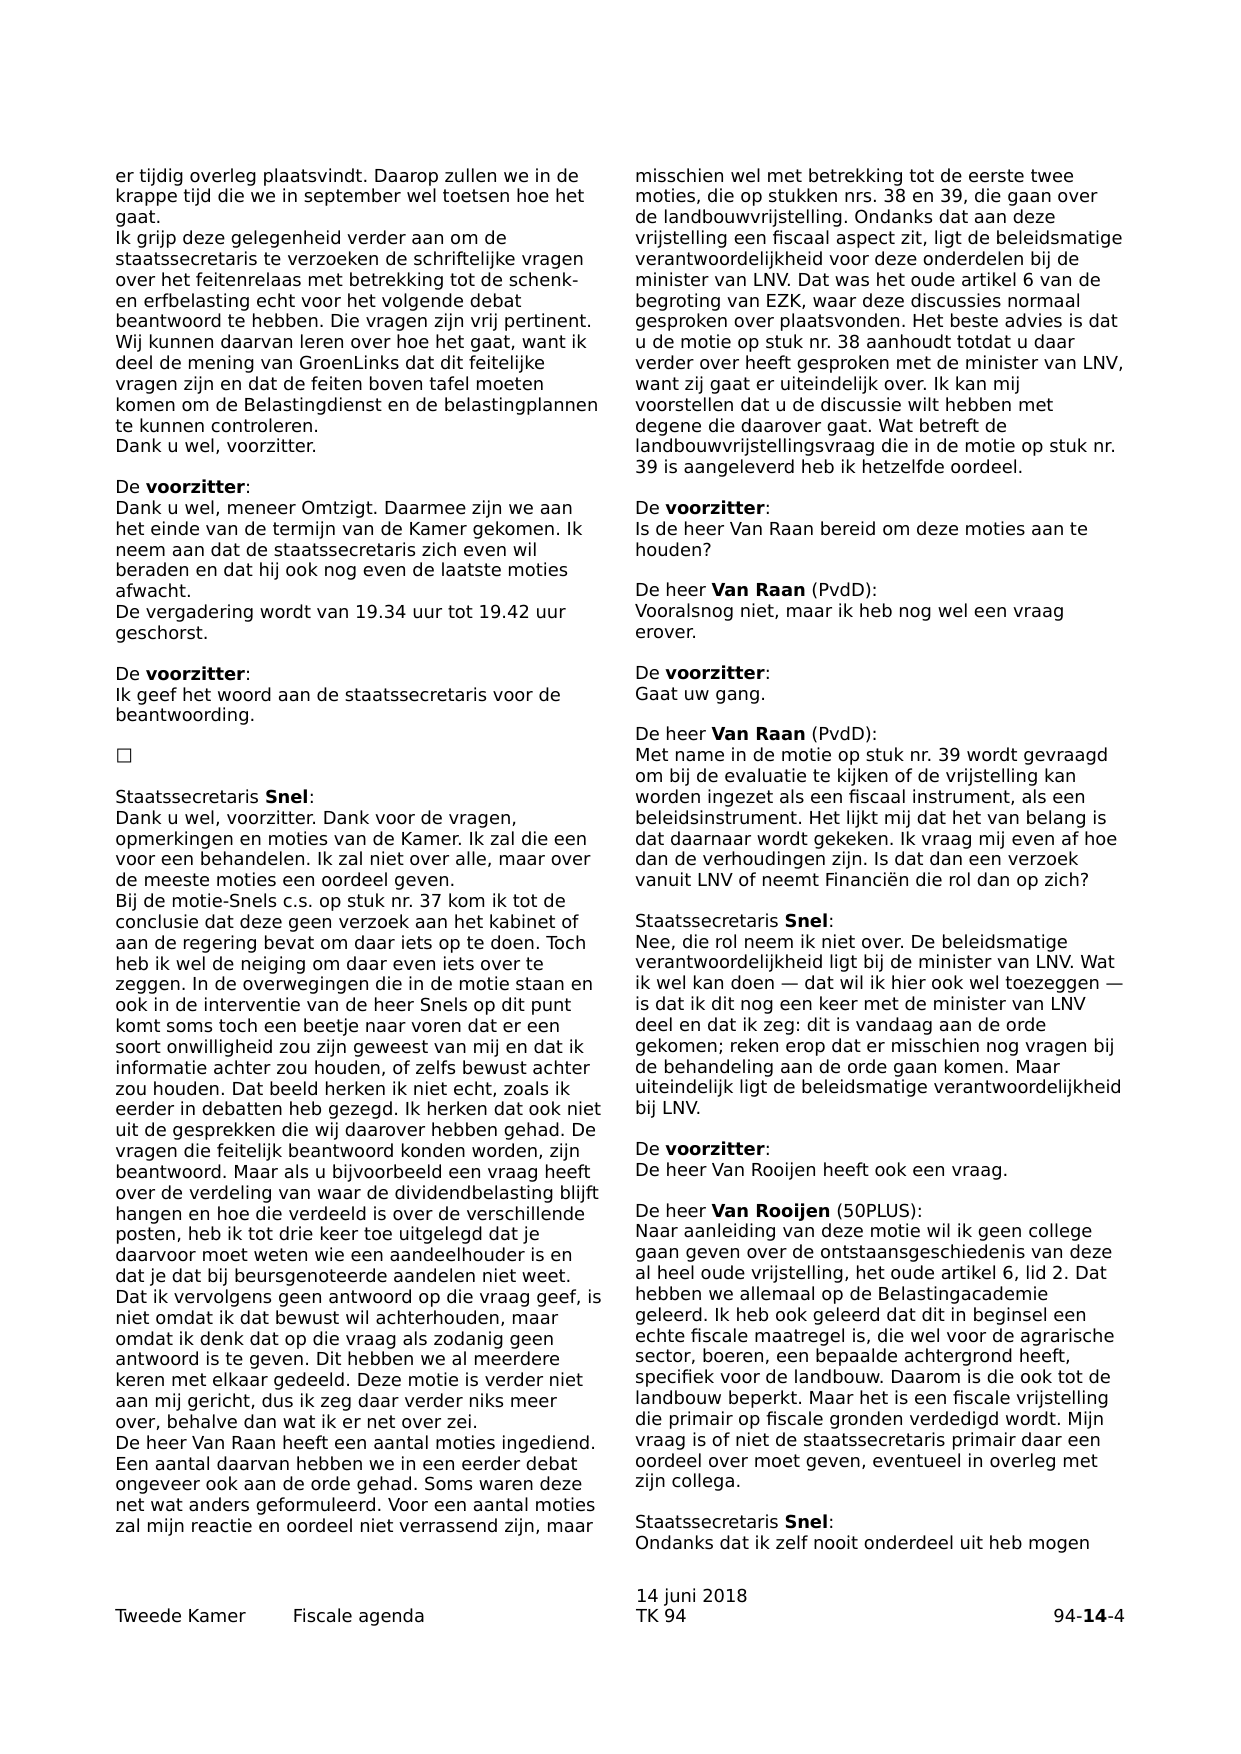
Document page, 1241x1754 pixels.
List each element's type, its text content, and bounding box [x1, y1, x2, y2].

text Dank u wel, voorzitter. Dank voor de vragen, opmerkingen en moties van de Kamer. Ik zal die een voor een behandelen. Ik zal niet over alle, maar over de meeste moties een oordeel geven. [115, 807, 605, 891]
text Is de heer Van Raan bereid om deze moties aan te houden? [635, 518, 1125, 560]
text Staatssecretaris Snel: [115, 787, 605, 807]
text De voorzitter: [635, 498, 1125, 518]
text er tijdig overleg plaatsvindt. Daarop zullen we in de krappe tijd die we in september wel toetsen hoe het gaat. [115, 165, 605, 228]
text Ik grijp deze gelegenheid verder aan om de staatssecretaris te verzoeken de schriftelijke vragen over het feitenrelaas met betrekking tot de schenk- en erfbelasting echt voor het volgende debat beantwoord te hebben. Die vragen zijn vrij pertinent. Wij kunnen daarvan leren over hoe het gaat, want ik deel de mening van GroenLinks dat dit feitelijke vragen zijn en dat de feiten boven tafel moeten komen om de Belastingdienst en de belastingplannen te kunnen controleren. [115, 228, 605, 436]
text Ondanks dat ik zelf nooit onderdeel uit heb mogen [635, 1533, 1125, 1554]
text De heer Van Raan heeft een aantal moties ingediend. Een aantal daarvan hebben we in een eerder debat ongeveer ook aan de orde gehad. Soms waren deze net wat anders geformuleerd. Voor een aantal moties zal mijn reactie en oordeel niet verrassend zijn, maar [115, 1432, 605, 1537]
text Gaat uw gang. [635, 683, 1125, 704]
text De vergadering wordt van 19.34 uur tot 19.42 uur geschorst. [115, 602, 605, 643]
text Dank u wel, meneer Omtzigt. Daarmee zijn we aan het einde van de termijn van de Kamer gekomen. Ik neem aan dat de staatssecretaris zich even wil beraden en dat hij ook nog even de laatste moties afwacht. [115, 498, 605, 602]
text Naar aanleiding van deze motie wil ik geen college gaan geven over de ontstaansgeschiedenis van deze al heel oude vrijstelling, het oude artikel 6, lid 2. Dat hebben we allemaal op de Belastingacademie geleerd. Ik heb ook geleerd dat dit in beginsel een echte fiscale maatregel is, die wel voor de agrarische sector, boeren, een bepaalde achtergrond heeft, specifiek voor de landbouw. Daarom is die ook tot de landbouw beperkt. Maar het is een fiscale vrijstelling die primair op fiscale gronden verdedigd wordt. Mijn vraag is of niet de staatssecretaris primair daar een oordeel over moet geven, eventueel in overleg met zijn collega. [635, 1221, 1125, 1492]
text Nee, die rol neem ik niet over. De beleidsmatige verantwoordelijkheid ligt bij de minister van LNV. Wat ik wel kan doen — dat wil ik hier ook wel toezeggen — is dat ik dit nog een keer met de minister van LNV deel en dat ik zeg: dit is vandaag aan de orde gekomen; reken erop dat er misschien nog vragen bij de behandeling aan de orde gaan komen. Maar uiteindelijk ligt de beleidsmatige verantwoordelijkheid bij LNV. [635, 931, 1125, 1119]
text Vooralsnog niet, maar ik heb nog wel een vraag erover. [635, 601, 1125, 643]
text De heer Van Raan (PvdD): [635, 580, 1125, 601]
text De heer Van Rooijen (50PLUS): [635, 1201, 1125, 1221]
text Ik geef het woord aan de staatssecretaris voor de beantwoording. [115, 684, 605, 726]
text Dank u wel, voorzitter. [115, 436, 605, 457]
text Staatssecretaris Snel: [635, 911, 1125, 931]
text De heer Van Rooijen heeft ook een vraag. [635, 1160, 1125, 1181]
text De voorzitter: [115, 477, 605, 498]
text misschien wel met betrekking tot de eerste twee moties, die op stukken nrs. 38 en 39, die gaan over de landbouwvrijstelling. Ondanks dat aan deze vrijstelling een fiscaal aspect zit, ligt de beleidsmatige verantwoordelijkheid voor deze onderdelen bij de minister van LNV. Dat was het oude artikel 6 van de begroting van EZK, waar deze discussies normaal gesproken over plaatsvonden. Het beste advies is dat u de motie op stuk nr. 38 aanhoudt totdat u daar verder over heeft gesproken met de minister van LNV, want zij gaat er uiteindelijk over. Ik kan mij voorstellen dat u de discussie wilt hebben met degene die daarover gaat. Wat betreft de landbouwvrijstellingsvraag die in de motie op stuk nr. 39 is aangeleverd heb ik hetzelfde oordeel. [635, 165, 1125, 478]
text De heer Van Raan (PvdD): [635, 724, 1125, 745]
text ⬜ [115, 746, 605, 767]
text Staatssecretaris Snel: [635, 1512, 1125, 1533]
text De voorzitter: [635, 1139, 1125, 1160]
text Met name in de motie op stuk nr. 39 wordt gevraagd om bij de evaluatie te kijken of de vrijstelling kan worden ingezet als een fiscaal instrument, als een beleidsinstrument. Het lijkt mij dat het van belang is dat daarnaar wordt gekeken. Ik vraag mij even af hoe dan de verhoudingen zijn. Is dat dan een verzoek vanuit LNV of neemt Financiën die rol dan op zich? [635, 745, 1125, 891]
text De voorzitter: [115, 663, 605, 684]
text De voorzitter: [635, 663, 1125, 683]
text Bij de motie-Snels c.s. op stuk nr. 37 kom ik tot de conclusie dat deze geen verzoek aan het kabinet of aan de regering bevat om daar iets op te doen. Toch heb ik wel de neiging om daar even iets over te zeggen. In de overwegingen die in de motie staan en ook in de interventie van de heer Snels op dit punt komt soms toch een beetje naar voren dat er een soort onwilligheid zou zijn geweest van mij en dat ik informatie achter zou houden, of zelfs bewust achter zou houden. Dat beeld herken ik niet echt, zoals ik eerder in debatten heb gezegd. Ik herken dat ook niet uit de gesprekken die wij daarover hebben gehad. De vragen die feitelijk beantwoord konden worden, zijn beantwoord. Maar als u bijvoorbeeld een vraag heeft over de verdeling van waar de dividendbelasting blijft hangen en hoe die verdeeld is over de verschillende posten, heb ik tot drie keer toe uitgelegd dat je daarvoor moet weten wie een aandeelhouder is en dat je dat bij beursgenoteerde aandelen niet weet. Dat ik vervolgens geen antwoord op die vraag geef, is niet omdat ik dat bewust wil achterhouden, maar omdat ik denk dat op die vraag als zodanig geen antwoord is te geven. Dit hebben we al meerdere keren met elkaar gedeeld. Deze motie is verder niet aan mij gericht, dus ik zeg daar verder niks meer over, behalve dan wat ik er net over zei. [115, 891, 605, 1432]
